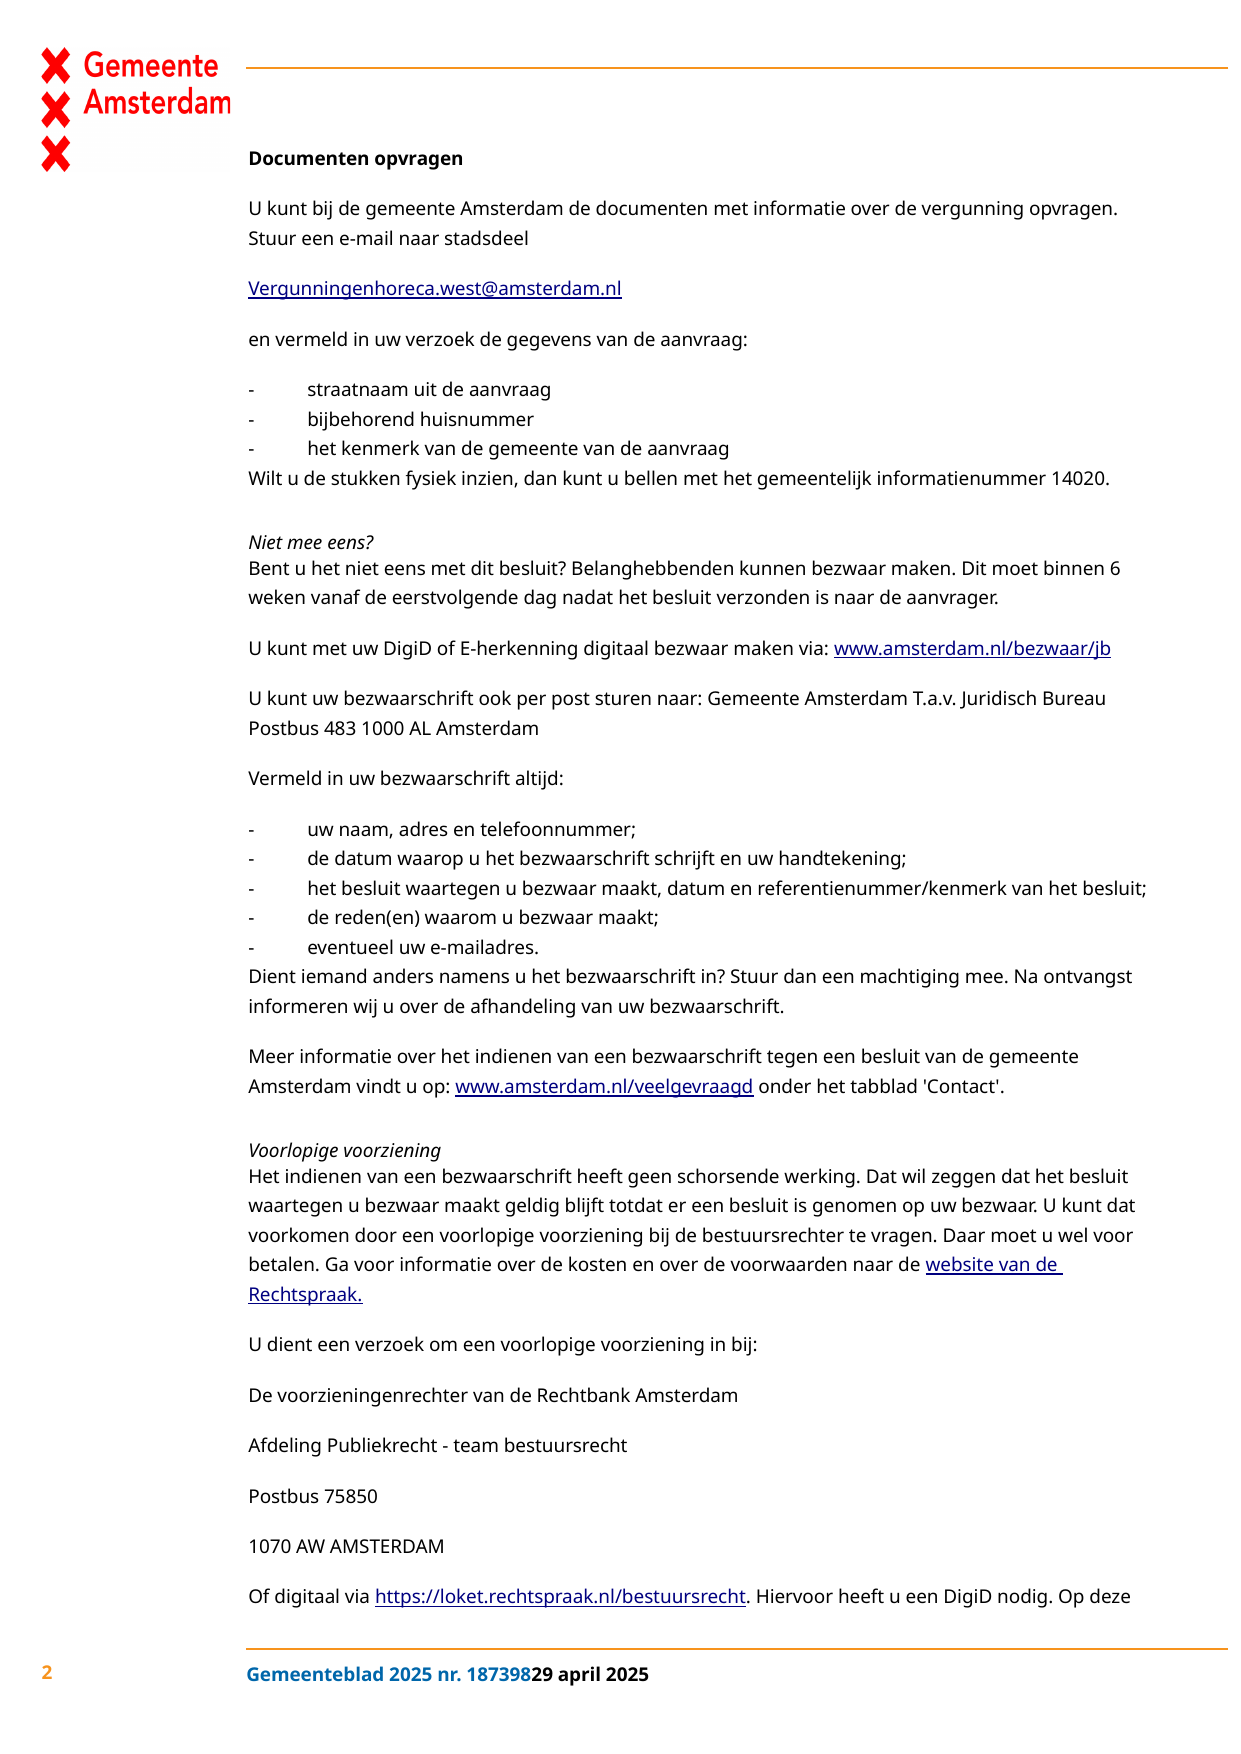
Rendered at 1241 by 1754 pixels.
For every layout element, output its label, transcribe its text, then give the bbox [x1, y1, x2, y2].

list uw naam, adres en telefoonnummer; [248, 816, 1152, 841]
text De voorzieningenrechter van de Rechtbank Amsterdam [248, 1382, 1152, 1408]
text Afdeling Publiekrecht - team bestuursrecht [248, 1432, 1152, 1458]
text Bent u het niet eens met dit besluit? Belanghebbenden kunnen bezwaar maken. Dit moet binnen 6 weken vanaf de eerstvolgende dag nadat het besluit verzonden is naar de aanvrager. [248, 555, 1152, 610]
list de datum waarop u het bezwaarschrift schrijft en uw handtekening; [248, 845, 1152, 871]
picture [41, 47, 231, 172]
text Wilt u de stukken fysiek inzien, dan kunt u bellen met het gemeentelijk informatienummer 14020. [248, 465, 1152, 491]
list straatnaam uit de aanvraag [248, 376, 1152, 402]
text Dient iemand anders namens u het bezwaarschrift in? Stuur dan een machtiging mee. Na ontvangst informeren wij u over de afhandeling van uw bezwaarschrift. [248, 964, 1152, 1019]
text U kunt met uw DigiD of E-herkenning digitaal bezwaar maken via: www.amsterdam.nl/bezwaar/jb [248, 635, 1152, 661]
text Voorlopige voorziening [248, 1137, 1152, 1163]
text Of digitaal via https://loket.rechtspraak.nl/bestuursrecht. Hiervoor heeft u een DigiD nodig. Op deze [248, 1584, 1152, 1609]
text Postbus 75850 [248, 1483, 1152, 1509]
list de reden(en) waarom u bezwaar maakt; [248, 904, 1152, 930]
text 1070 AW AMSTERDAM [248, 1533, 1152, 1559]
text Vergunningenhoreca.west@amsterdam.nl [248, 276, 1152, 301]
text Vermeld in uw bezwaarschrift altijd: [248, 765, 1152, 791]
list eventueel uw e-mailadres. [248, 934, 1152, 960]
text Documenten opvragen [248, 145, 1152, 171]
list bijbehorend huisnummer [248, 406, 1152, 432]
text Het indienen van een bezwaarschrift heeft geen schorsende werking. Dat wil zeggen dat het besluit waartegen u bezwaar maakt geldig blijft totdat er een besluit is genomen op uw bezwaar. U kunt dat voorkomen door een voorlopige voorziening bij de bestuursrechter te vragen. Daar moet u wel voor betalen. Ga voor informatie over de kosten en over de voorwaarden naar de website van de Rechtspraak. [248, 1163, 1152, 1307]
text en vermeld in uw verzoek de gegevens van de aanvraag: [248, 326, 1152, 352]
list het kenmerk van de gemeente van de aanvraag [248, 436, 1152, 461]
text U dient een verzoek om een voorlopige voorziening in bij: [248, 1332, 1152, 1357]
list het besluit waartegen u bezwaar maakt, datum en referentienummer/kenmerk van het besluit; [248, 875, 1152, 901]
text U kunt uw bezwaarschrift ook per post sturen naar: Gemeente Amsterdam T.a.v. Juridisch Bureau Postbus 483 1000 AL Amsterdam [248, 685, 1152, 741]
text U kunt bij de gemeente Amsterdam de documenten met informatie over de vergunning opvragen. Stuur een e-mail naar stadsdeel [248, 196, 1152, 251]
text Meer informatie over het indienen van een bezwaarschrift tegen een besluit van de gemeente Amsterdam vindt u op: www.amsterdam.nl/veelgevraagd onder het tabblad 'Contact'. [248, 1044, 1152, 1099]
text Niet mee eens? [248, 529, 1152, 555]
